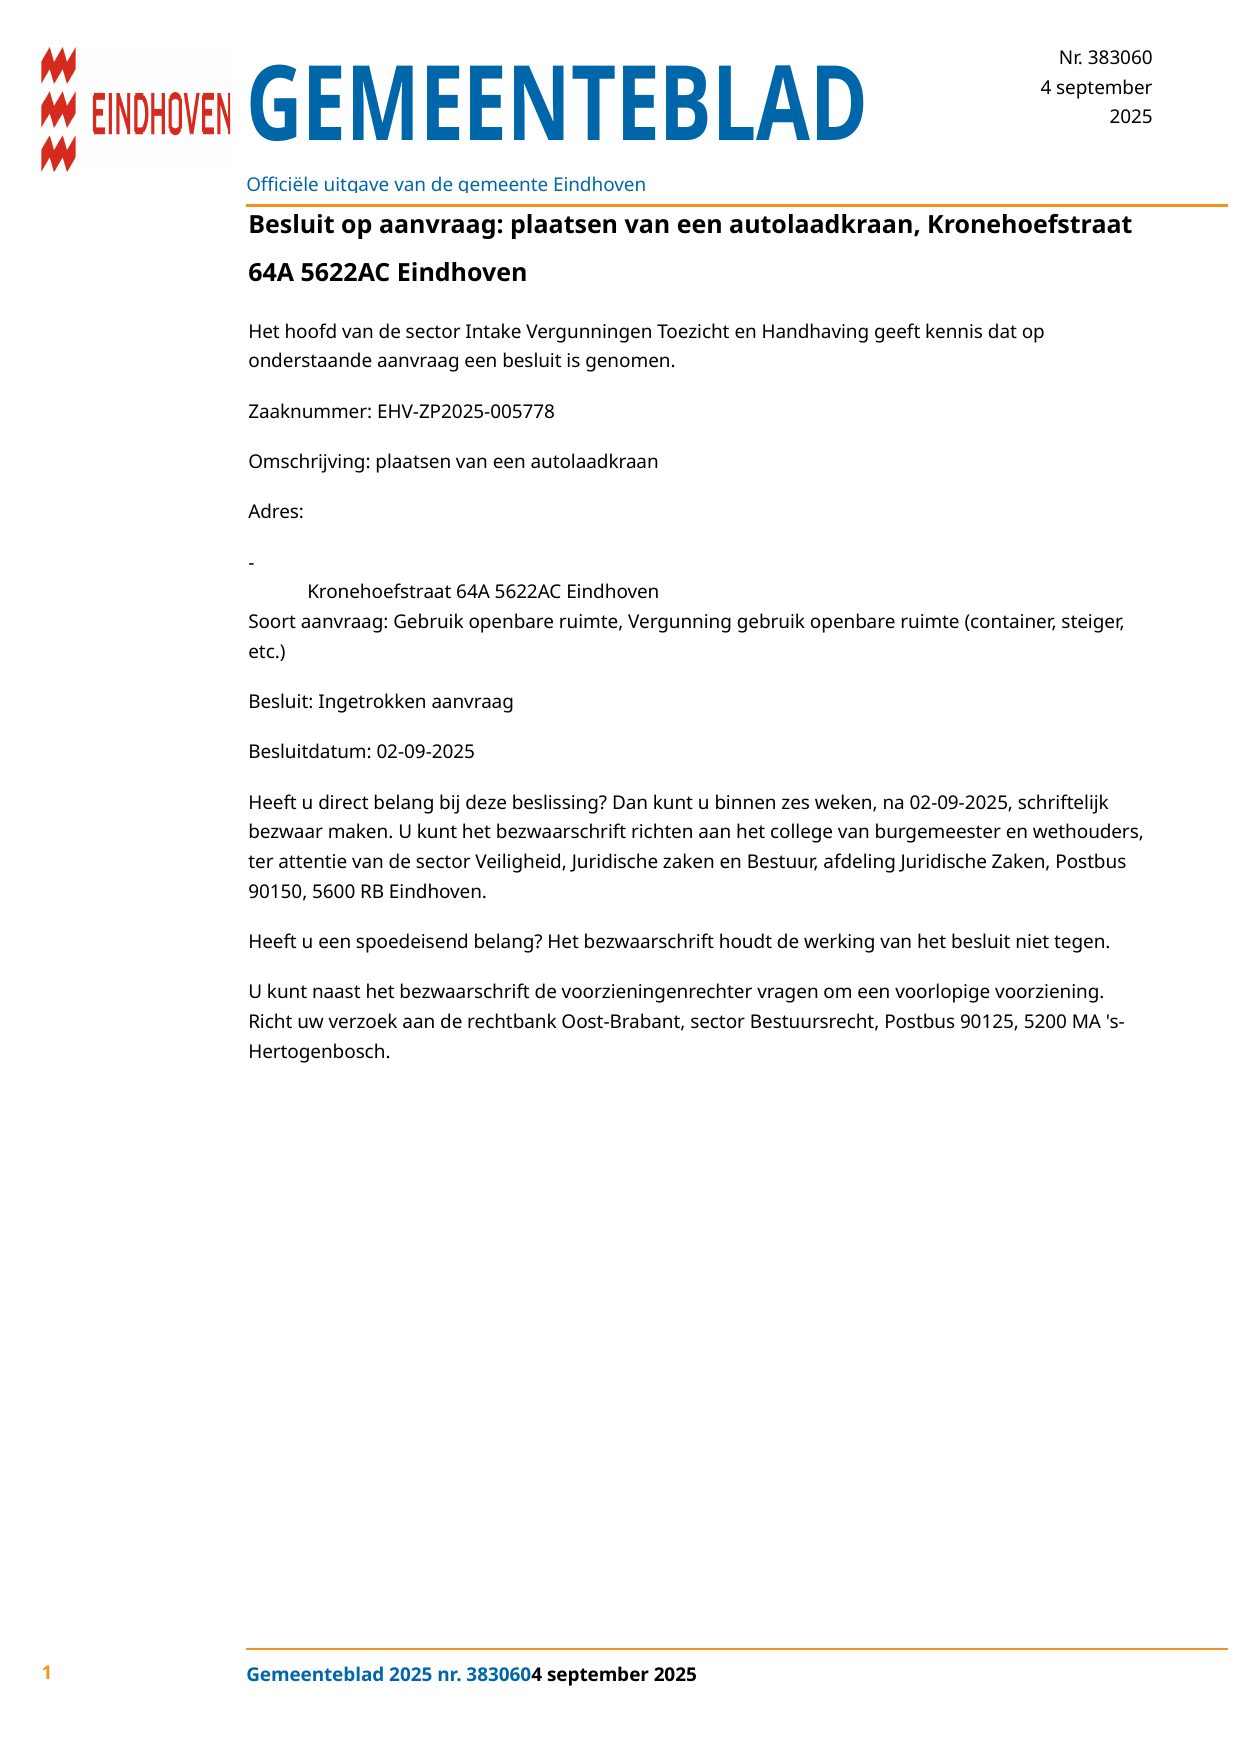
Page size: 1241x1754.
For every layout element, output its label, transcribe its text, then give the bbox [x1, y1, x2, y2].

text U kunt naast het bezwaarschrift de voorzieningenrechter vragen om een voorlopige voorziening. Richt uw verzoek aan de rechtbank Oost-Brabant, sector Bestuursrecht, Postbus 90125, 5200 MA 's-Hertogenbosch. [248, 979, 1152, 1064]
text Heeft u een spoedeisend belang? Het bezwaarschrift houdt de werking van het besluit niet tegen. [248, 928, 1152, 954]
text Besluit op aanvraag: plaatsen van een autolaadkraan, Kronehoefstraat 64A 5622AC Eindhoven [248, 207, 1152, 288]
text Heeft u direct belang bij deze beslissing? Dan kunt u binnen zes weken, na 02-09-2025, schriftelijk bezwaar maken. U kunt het bezwaarschrift richten aan het college van burgemeester en wethouders, ter attentie van de sector Veiligheid, Juridische zaken en Bestuur, afdeling Juridische Zaken, Postbus 90150, 5600 RB Eindhoven. [248, 789, 1152, 904]
text Soort aanvraag: Gebruik openbare ruimte, Vergunning gebruik openbare ruimte (container, steiger, etc.) [248, 608, 1152, 664]
text Besluit: Ingetrokken aanvraag [248, 688, 1152, 714]
text Adres: [248, 499, 1152, 524]
list Kronehoefstraat 64A 5622AC Eindhoven [248, 579, 1152, 604]
text Zaaknummer: EHV-ZP2025-005778 [248, 398, 1152, 424]
text Het hoofd van de sector Intake Vergunningen Toezicht en Handhaving geeft kennis dat op onderstaande aanvraag een besluit is genomen. [248, 318, 1152, 373]
text Omschrijving: plaatsen van een autolaadkraan [248, 448, 1152, 474]
picture [41, 47, 231, 172]
text Besluitdatum: 02-09-2025 [248, 739, 1152, 764]
